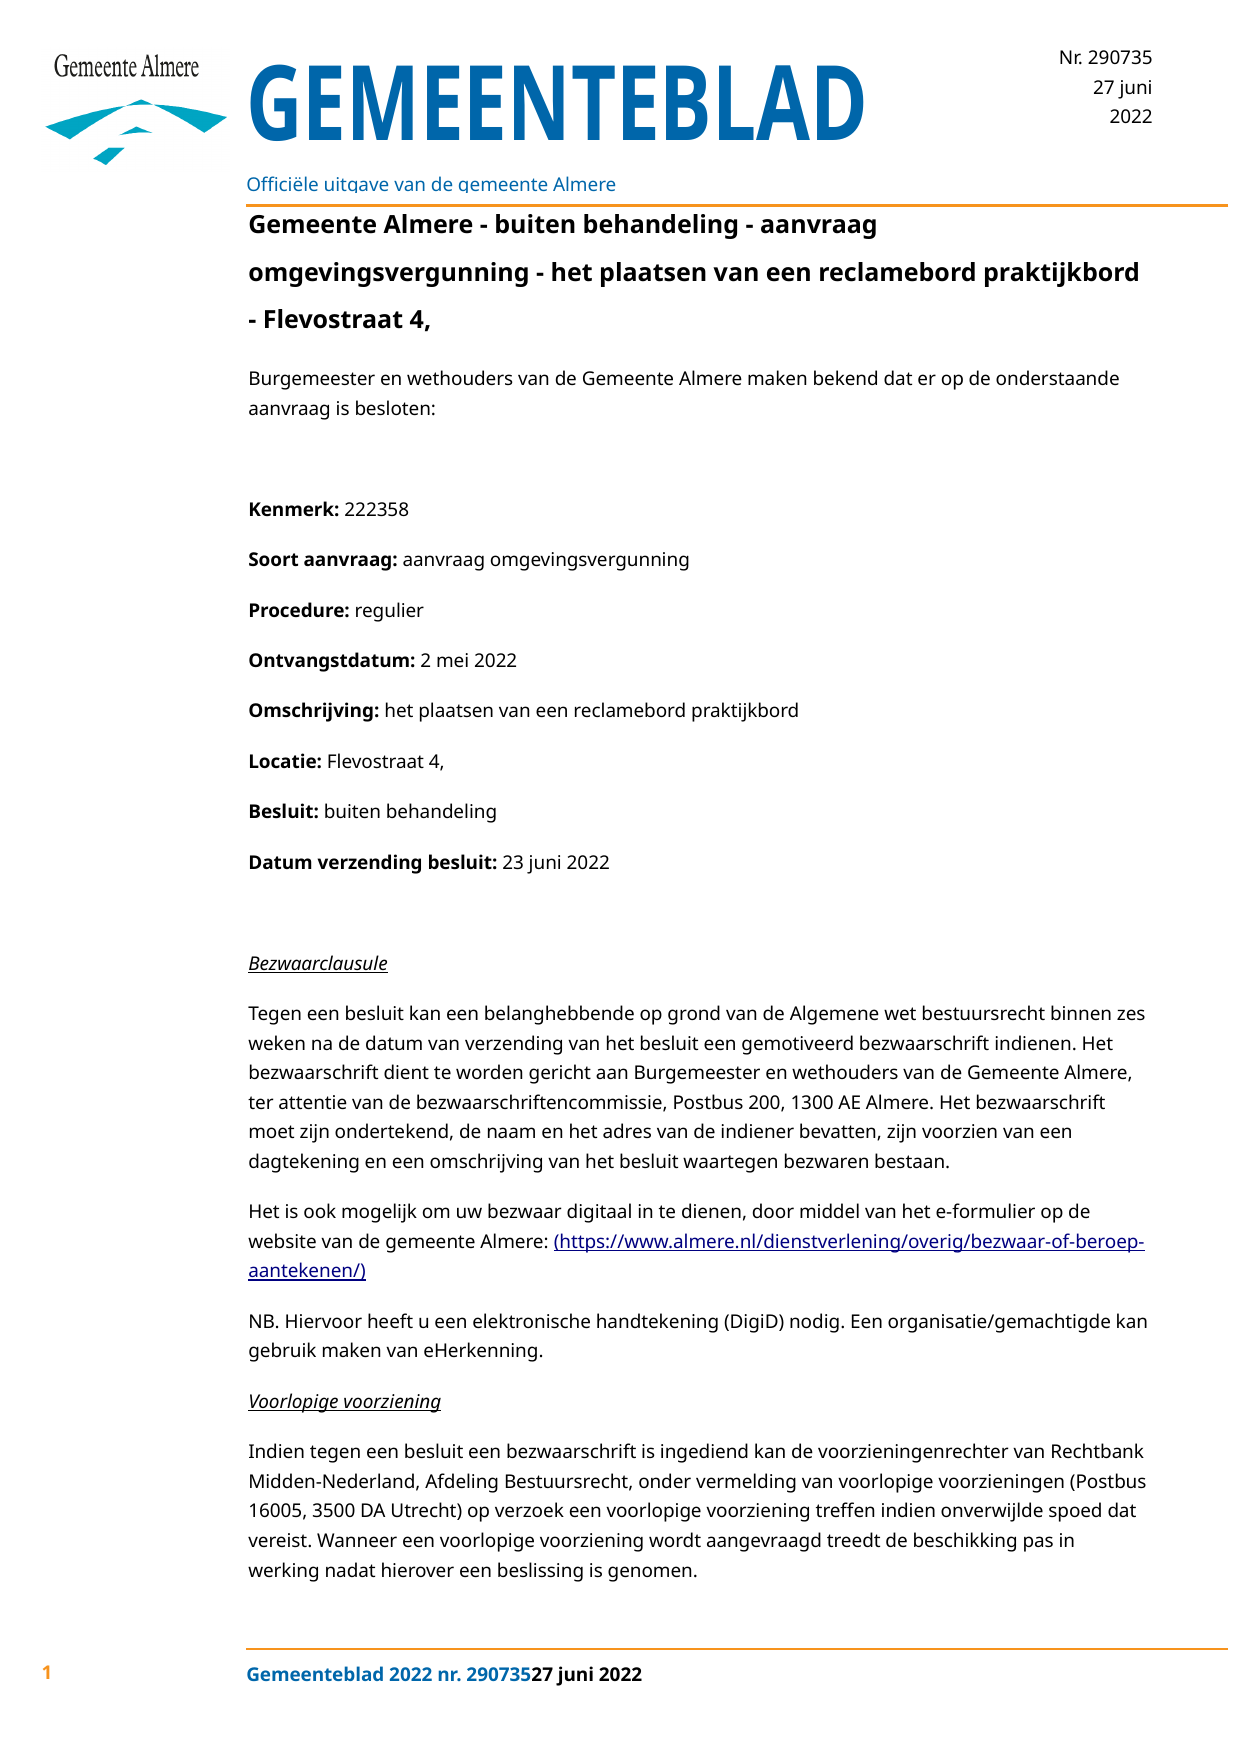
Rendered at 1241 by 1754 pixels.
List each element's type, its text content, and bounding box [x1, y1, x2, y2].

text Procedure: regulier [248, 597, 1152, 622]
text Locatie: Flevostraat 4, [248, 748, 1152, 774]
text Voorlopige voorziening [248, 1388, 1152, 1414]
text Het is ook mogelijk om uw bezwaar digitaal in te dienen, door middel van het e-formulier op de website van de gemeente Almere: (https://www.almere.nl/dienstverlening/overig/bezwaar-of-beroep-aantekenen/) [248, 1198, 1152, 1283]
picture [41, 47, 231, 172]
text Omschrijving: het plaatsen van een reclamebord praktijkbord [248, 698, 1152, 723]
text Bezwaarclausule [248, 950, 1152, 975]
text Burgemeester en wethouders van de Gemeente Almere maken bekend dat er op de onderstaande aanvraag is besloten: [248, 366, 1152, 421]
text Kenmerk: 222358 [248, 496, 1152, 522]
text Indien tegen een besluit een bezwaarschrift is ingediend kan de voorzieningenrechter van Rechtbank Midden-Nederland, Afdeling Bestuursrecht, onder vermelding van voorlopige voorzieningen (Postbus 16005, 3500 DA Utrecht) op verzoek een voorlopige voorziening treffen indien onverwijlde spoed dat vereist. Wanneer een voorlopige voorziening wordt aangevraagd treedt de beschikking pas in werking nadat hierover een beslissing is genomen. [248, 1438, 1152, 1582]
text Datum verzending besluit: 23 juni 2022 [248, 849, 1152, 874]
text Besluit: buiten behandeling [248, 798, 1152, 824]
text Tegen een besluit kan een belanghebbende op grond van de Algemene wet bestuursrecht binnen zes weken na de datum van verzending van het besluit een gemotiveerd bezwaarschrift indienen. Het bezwaarschrift dient te worden gericht aan Burgemeester en wethouders van de Gemeente Almere, ter attentie van de bezwaarschriftencommissie, Postbus 200, 1300 AE Almere. Het bezwaarschrift moet zijn ondertekend, de naam en het adres van de indiener bevatten, zijn voorzien van een dagtekening en een omschrijving van het besluit waartegen bezwaren bestaan. [248, 1000, 1152, 1174]
text Gemeente Almere - buiten behandeling - aanvraag omgevingsvergunning - het plaatsen van een reclamebord praktijkbord - Flevostraat 4, [248, 207, 1152, 336]
text Ontvangstdatum: 2 mei 2022 [248, 647, 1152, 673]
text NB. Hiervoor heeft u een elektronische handtekening (DigiD) nodig. Een organisatie/gemachtigde kan gebruik maken van eHerkenning. [248, 1308, 1152, 1363]
text Soort aanvraag: aanvraag omgevingsvergunning [248, 546, 1152, 572]
